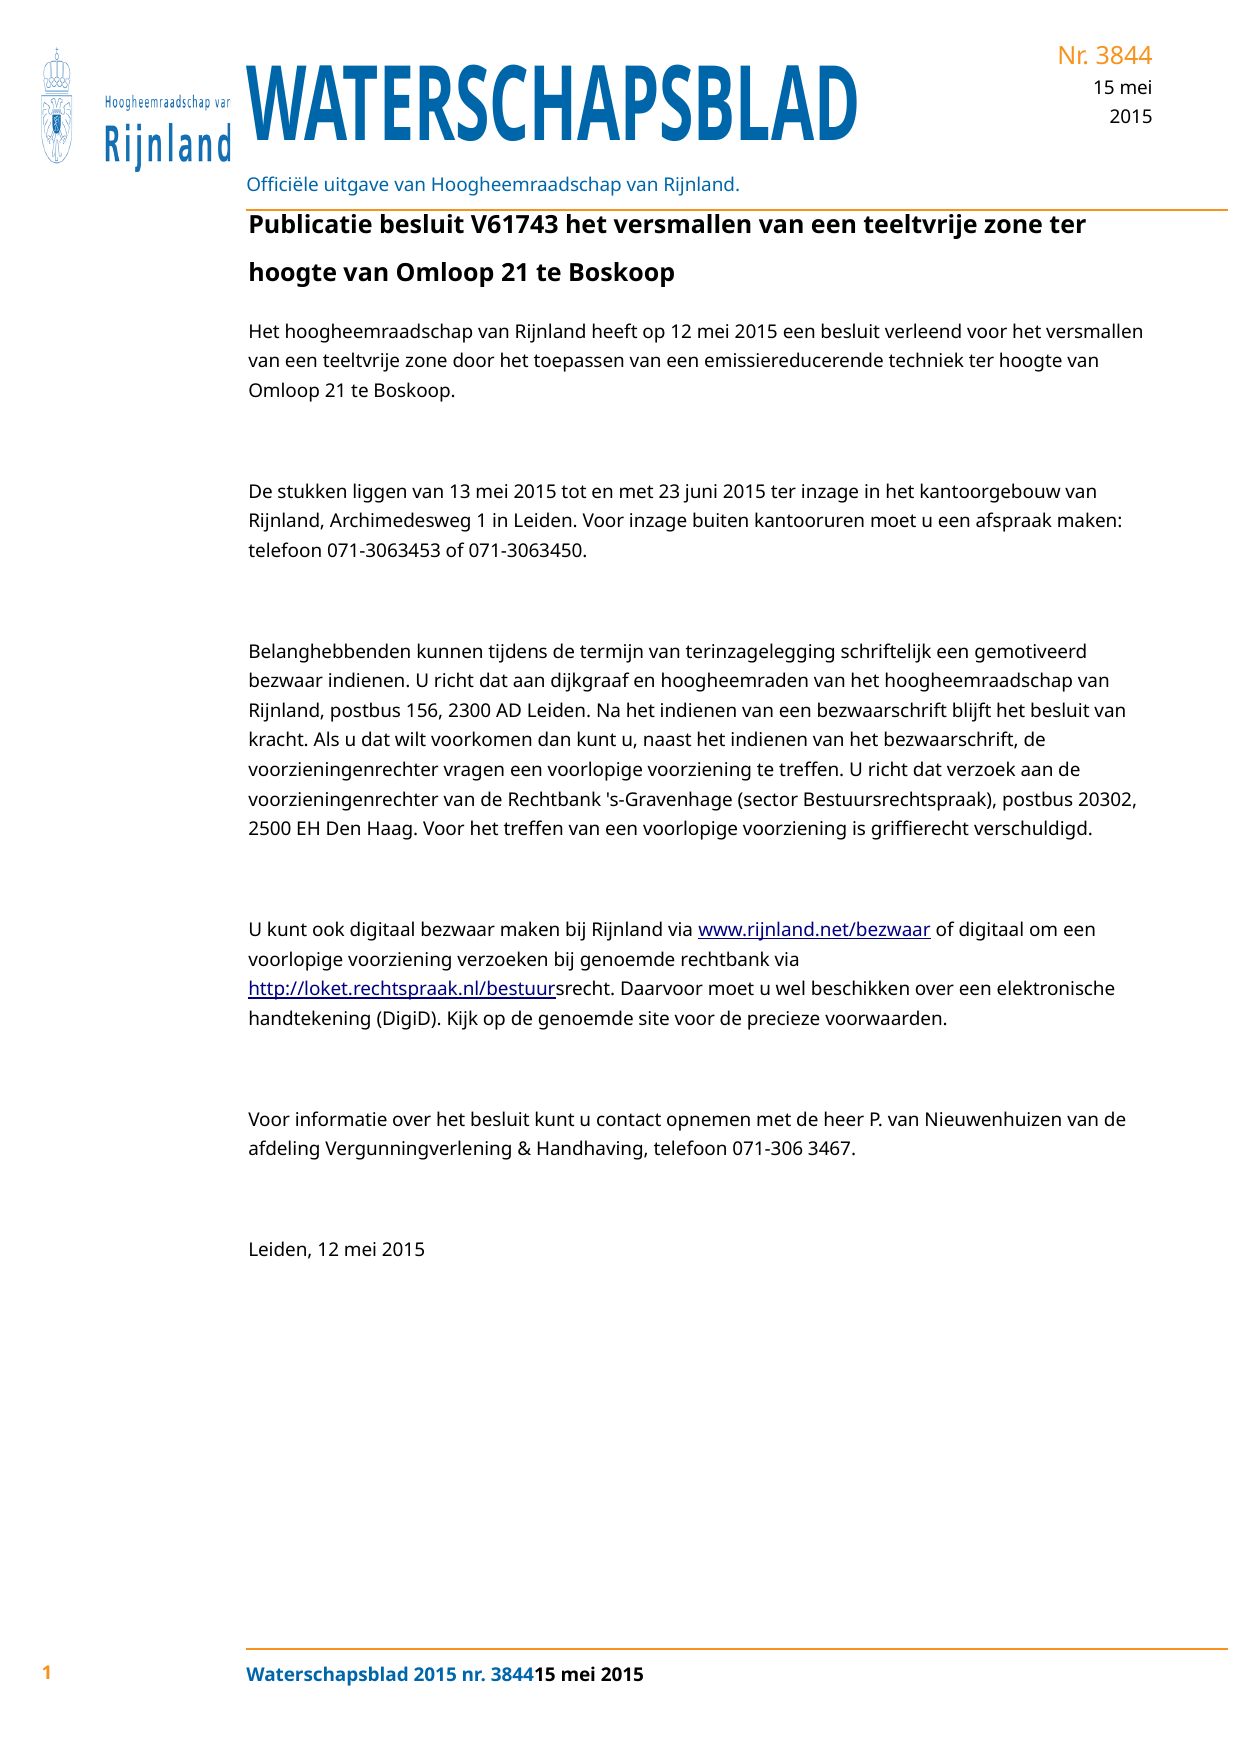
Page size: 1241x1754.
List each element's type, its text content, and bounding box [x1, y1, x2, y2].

text U kunt ook digitaal bezwaar maken bij Rijnland via www.rijnland.net/bezwaar of digitaal om een voorlopige voorziening verzoeken bij genoemde rechtbank via http://loket.rechtspraak.nl/bestuursrecht. Daarvoor moet u wel beschikken over een elektronische handtekening (DigiD). Kijk op de genoemde site voor de precieze voorwaarden. [248, 916, 1152, 1031]
text Publicatie besluit V61743 het versmallen van een teeltvrije zone ter hoogte van Omloop 21 te Boskoop [248, 211, 1152, 288]
text Leiden, 12 mei 2015 [248, 1236, 1152, 1262]
text Het hoogheemraadschap van Rijnland heeft op 12 mei 2015 een besluit verleend voor het versmallen van een teeltvrije zone door het toepassen van een emissiereducerende techniek ter hoogte van Omloop 21 te Boskoop. [248, 318, 1152, 403]
text De stukken liggen van 13 mei 2015 tot en met 23 juni 2015 ter inzage in het kantoorgebouw van Rijnland, Archimedesweg 1 in Leiden. Voor inzage buiten kantooruren moet u een afspraak maken: telefoon 071-3063453 of 071-3063450. [248, 478, 1152, 563]
picture [41, 47, 231, 172]
text Belanghebbenden kunnen tijdens de termijn van terinzagelegging schriftelijk een gemotiveerd bezwaar indienen. U richt dat aan dijkgraaf en hoogheemraden van het hoogheemraadschap van Rijnland, postbus 156, 2300 AD Leiden. Na het indienen van een bezwaarschrift blijft het besluit van kracht. Als u dat wilt voorkomen dan kunt u, naast het indienen van het bezwaarschrift, de voorzieningenrechter vragen een voorlopige voorziening te treffen. U richt dat verzoek aan de voorzieningenrechter van de Rechtbank 's-Gravenhage (sector Bestuursrechtspraak), postbus 20302, 2500 EH Den Haag. Voor het treffen van een voorlopige voorziening is griffierecht verschuldigd. [248, 638, 1152, 841]
text Voor informatie over het besluit kunt u contact opnemen met de heer P. van Nieuwenhuizen van de afdeling Vergunningverlening & Handhaving, telefoon 071-306 3467. [248, 1106, 1152, 1161]
